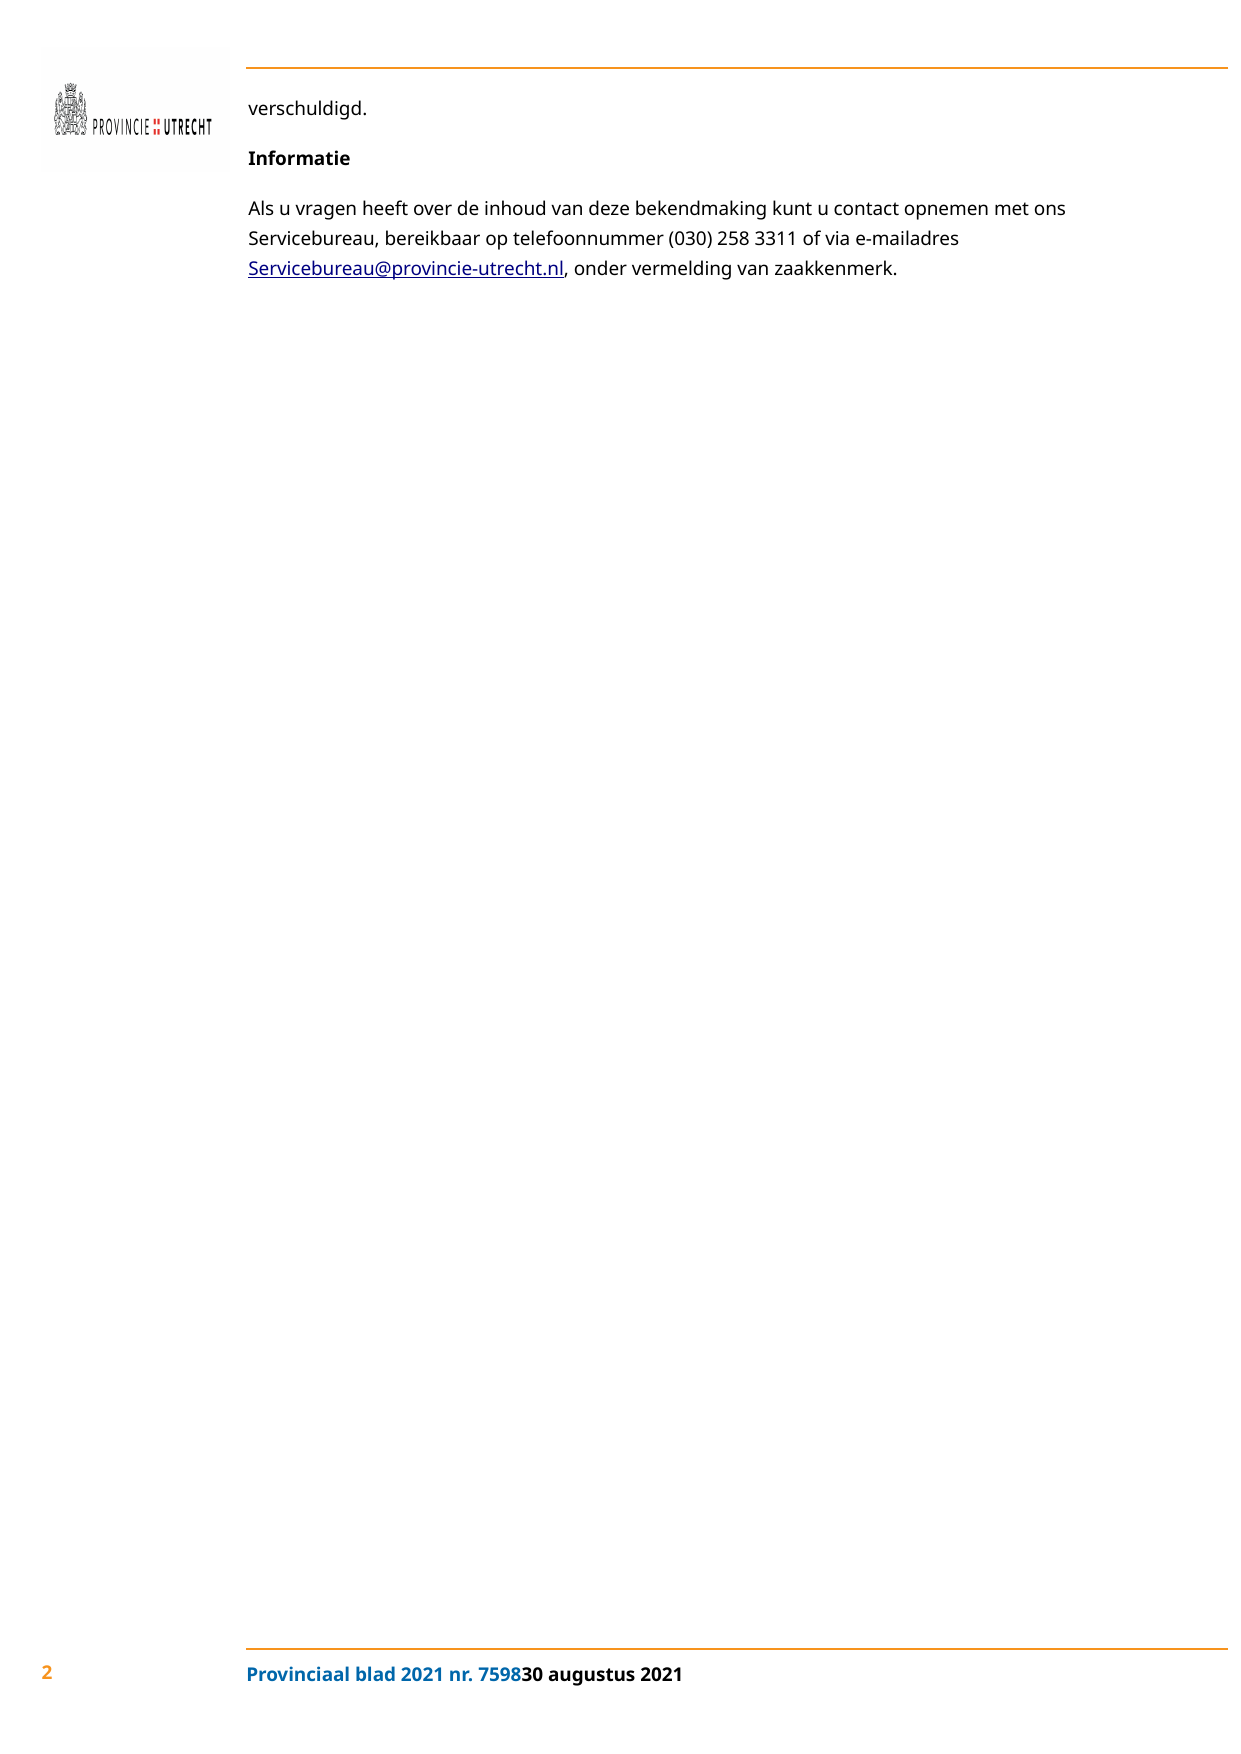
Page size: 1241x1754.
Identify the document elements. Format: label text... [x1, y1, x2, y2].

text Informatie [248, 145, 1152, 171]
text verschuldigd. [248, 95, 1152, 121]
text Als u vragen heeft over de inhoud van deze bekendmaking kunt u contact opnemen met ons Servicebureau, bereikbaar op telefoonnummer (030) 258 3311 of via e-mailadres Servicebureau@provincie-utrecht.nl, onder vermelding van zaakkenmerk. [248, 196, 1152, 281]
picture [41, 47, 231, 172]
